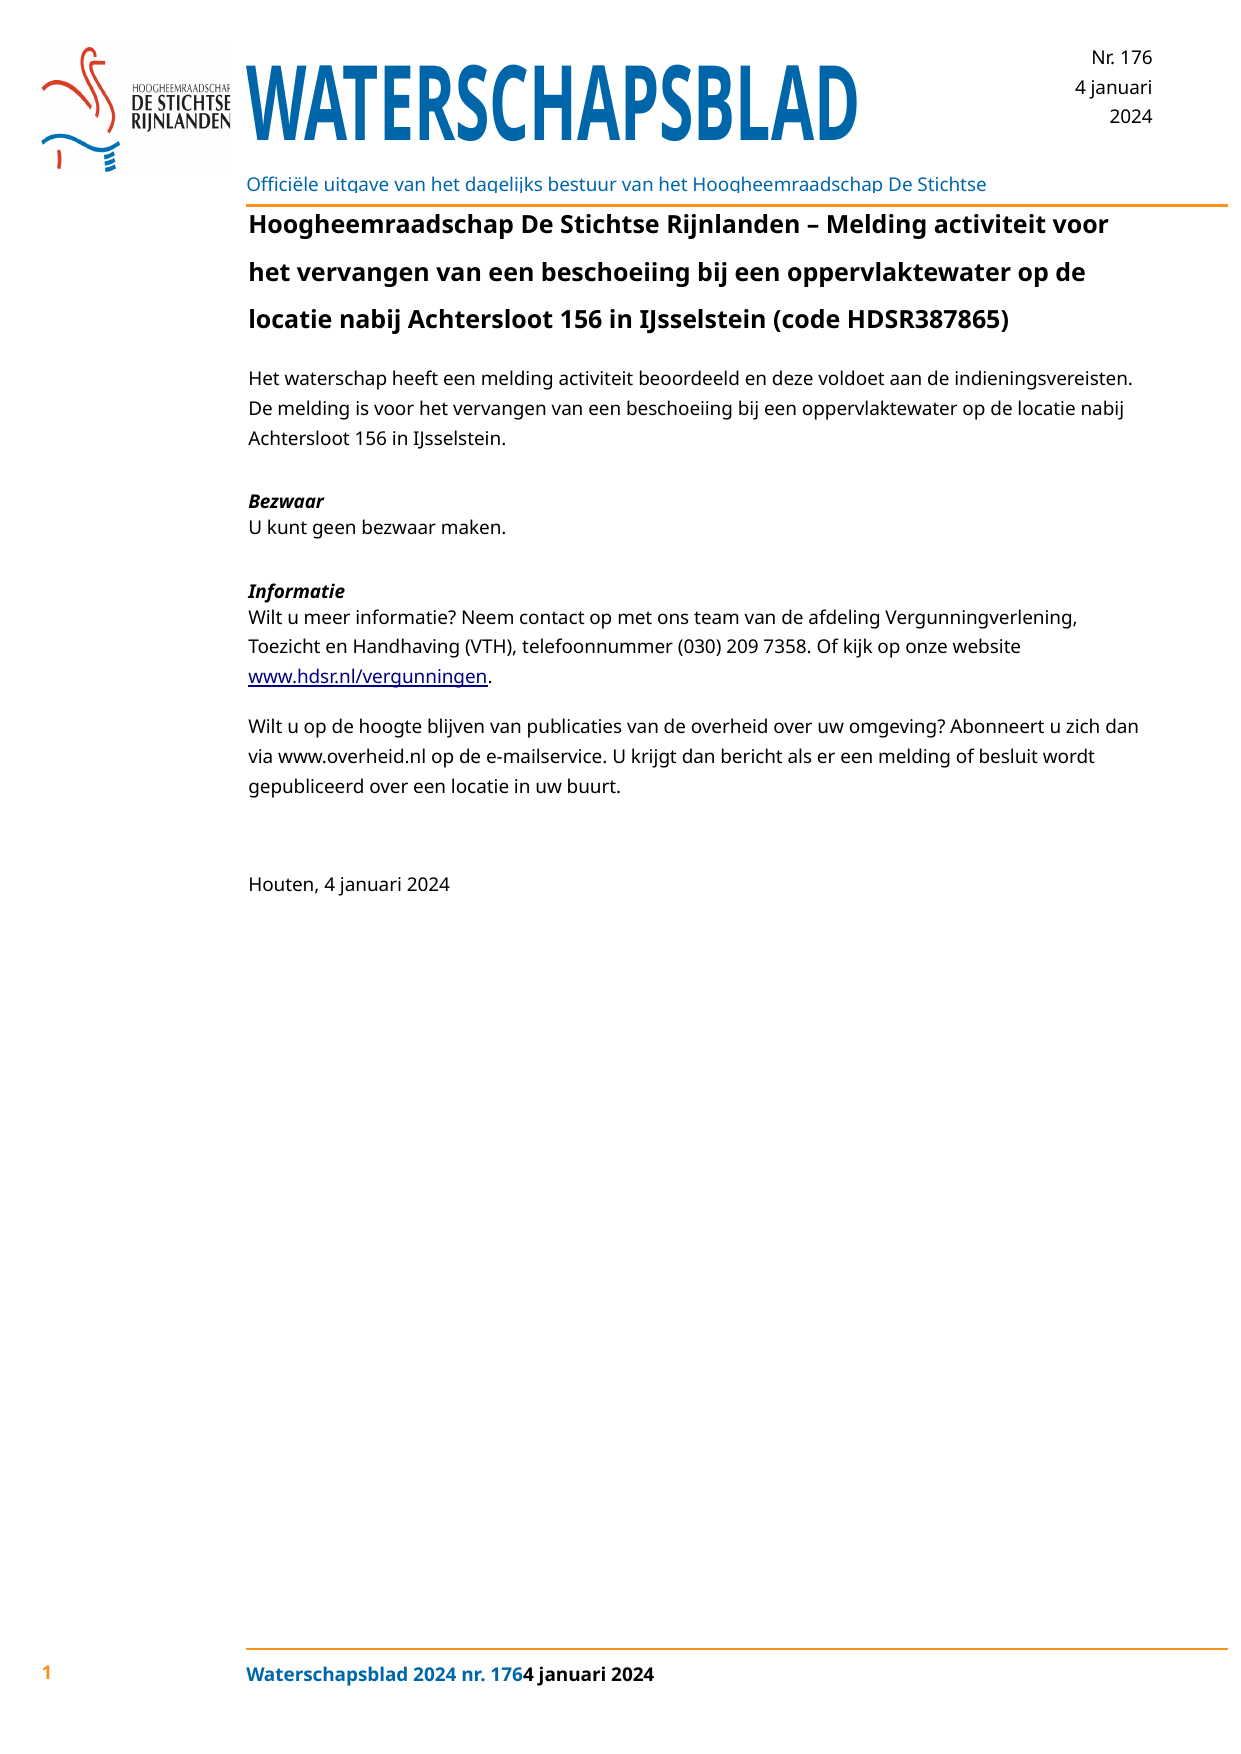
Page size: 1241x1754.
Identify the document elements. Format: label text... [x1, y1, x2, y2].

text Informatie [248, 578, 1152, 604]
text Houten, 4 januari 2024 [248, 871, 1152, 897]
text Het waterschap heeft een melding activiteit beoordeeld en deze voldoet aan de indieningsvereisten. De melding is voor het vervangen van een beschoeiing bij een oppervlaktewater op de locatie nabij Achtersloot 156 in IJsselstein. [248, 366, 1152, 450]
text Bezwaar [248, 489, 1152, 514]
text Wilt u op de hoogte blijven van publicaties van de overheid over uw omgeving? Abonneert u zich dan via www.overheid.nl op de e-mailservice. U krijgt dan bericht als er een melding of besluit wordt gepubliceerd over een locatie in uw buurt. [248, 714, 1152, 798]
text Wilt u meer informatie? Neem contact op met ons team van de afdeling Vergunningverlening, Toezicht en Handhaving (VTH), telefoonnummer (030) 209 7358. Of kijk op onze website www.hdsr.nl/vergunningen. [248, 604, 1152, 689]
text U kunt geen bezwaar maken. [248, 514, 1152, 540]
picture [41, 47, 231, 172]
text Hoogheemraadschap De Stichtse Rijnlanden – Melding activiteit voor het vervangen van een beschoeiing bij een oppervlaktewater op de locatie nabij Achtersloot 156 in IJsselstein (code HDSR387865) [248, 207, 1152, 336]
